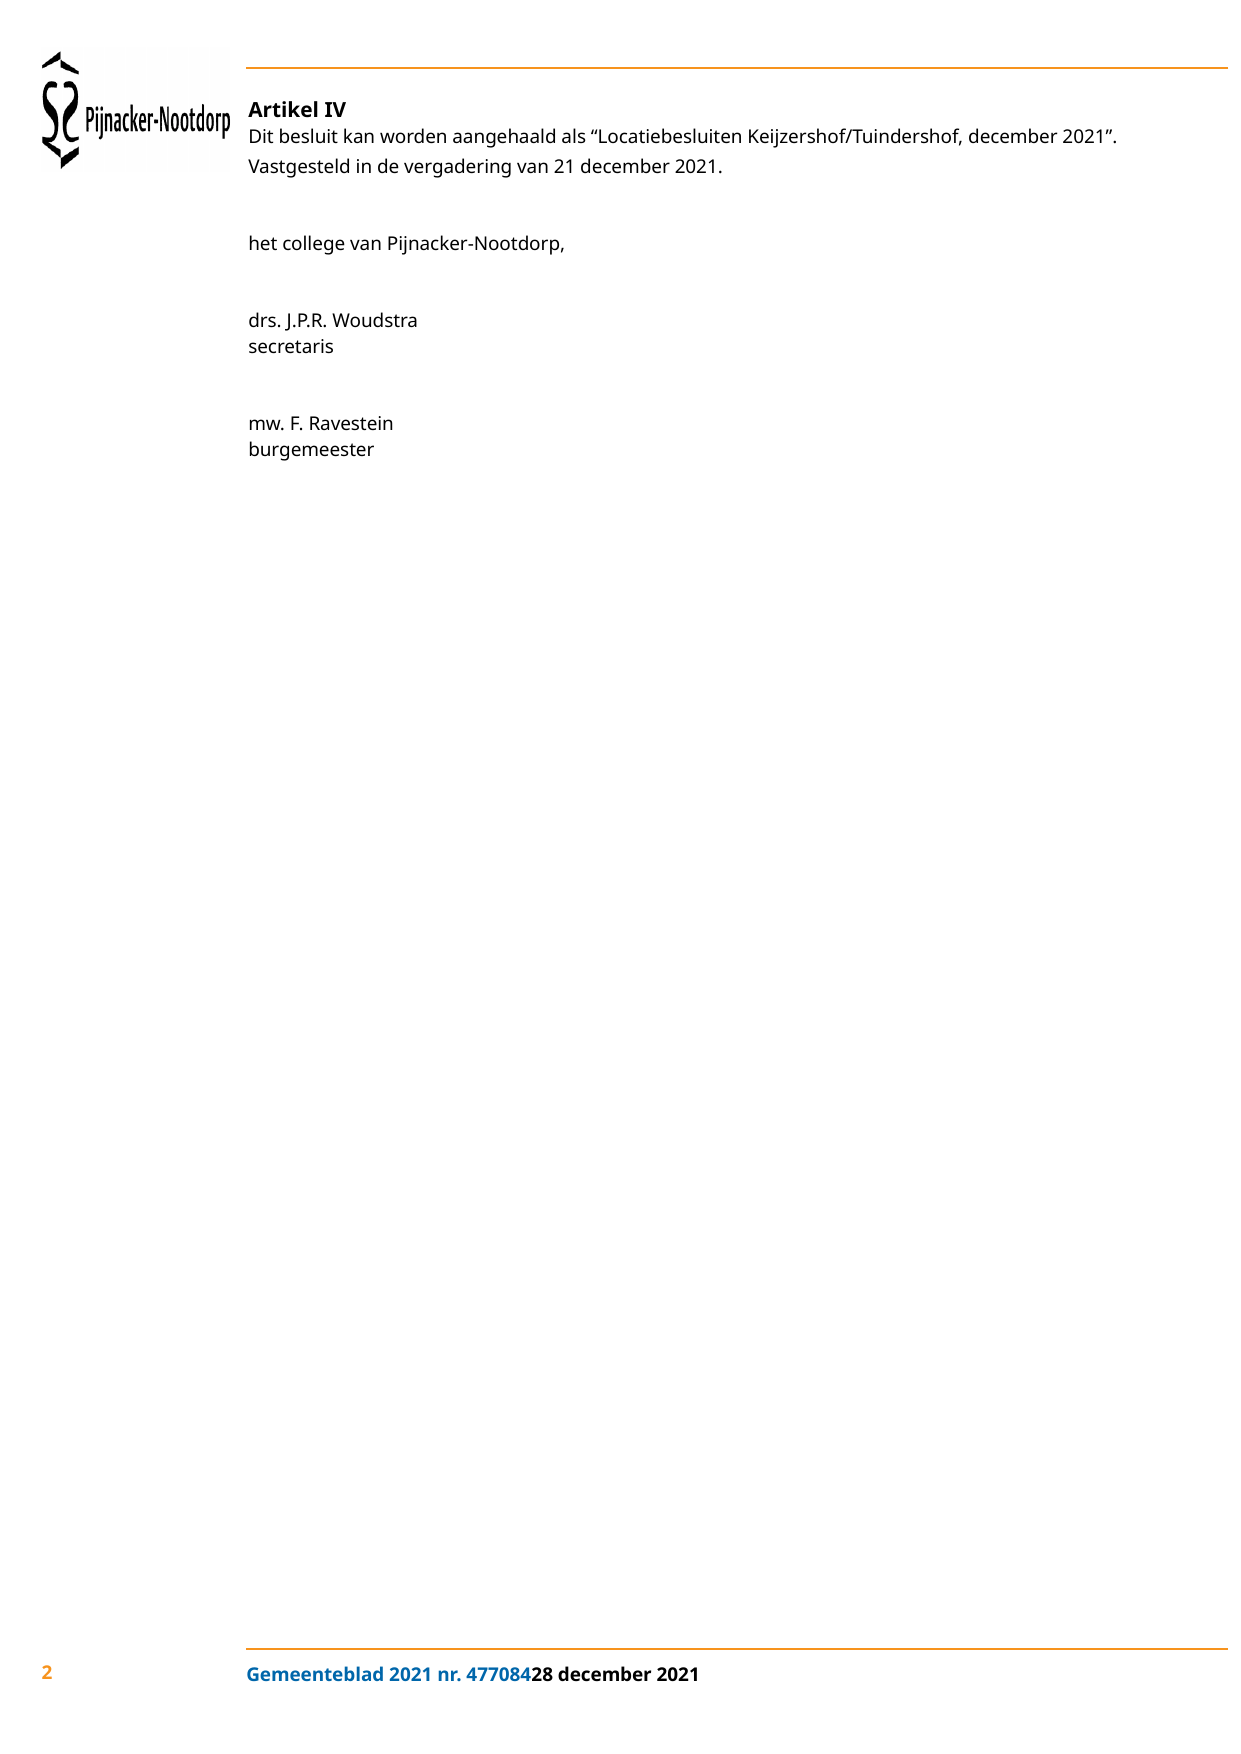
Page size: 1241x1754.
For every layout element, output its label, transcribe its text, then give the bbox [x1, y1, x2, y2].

text secretaris [248, 333, 1152, 359]
text het college van Pijnacker-Nootdorp, [248, 230, 1152, 256]
picture [41, 47, 231, 172]
text Artikel IV [248, 95, 1152, 123]
text Vastgesteld in de vergadering van 21 december 2021. [248, 153, 1152, 178]
text Dit besluit kan worden aangehaald als “Locatiebesluiten Keijzershof/Tuindershof, december 2021”. [248, 123, 1152, 149]
text burgemeester [248, 436, 1152, 462]
text mw. F. Ravestein [248, 410, 1152, 436]
text drs. J.P.R. Woudstra [248, 307, 1152, 333]
